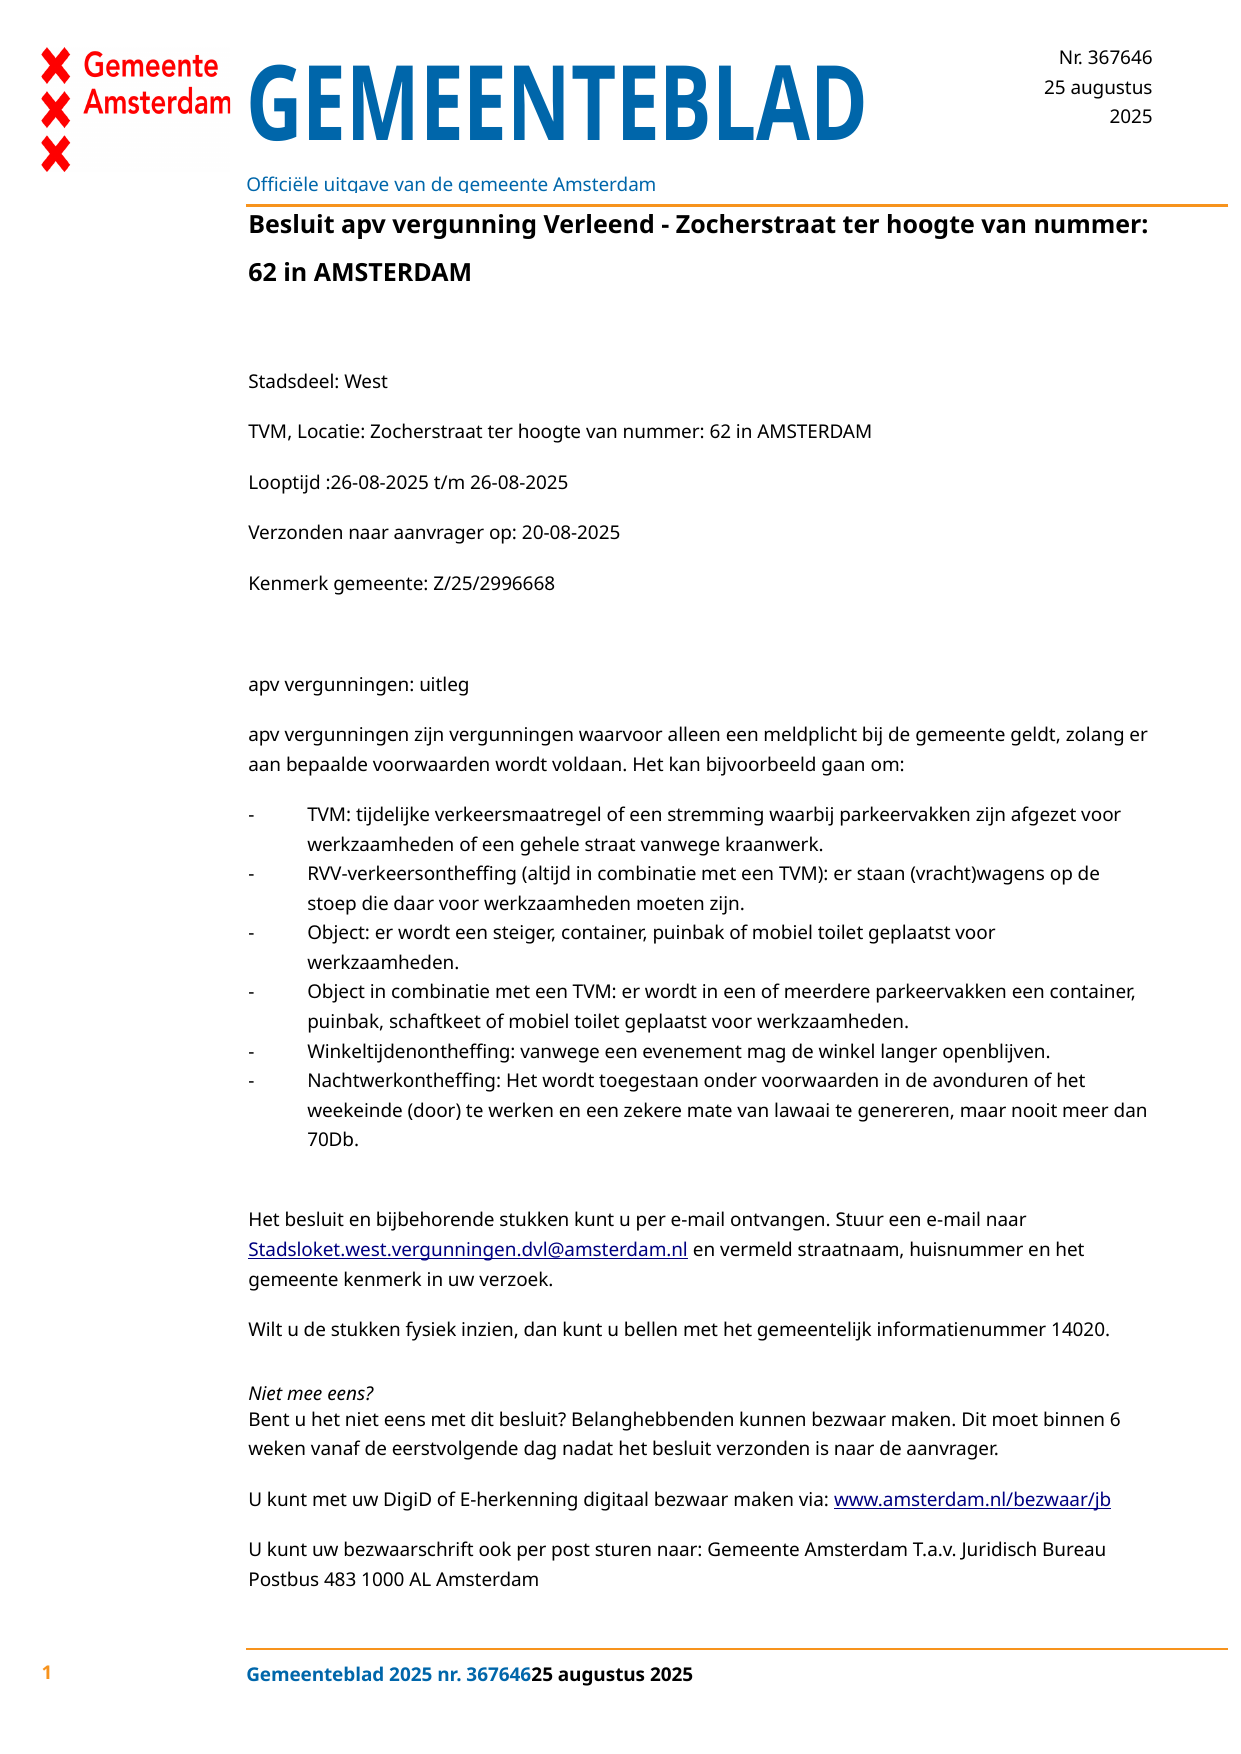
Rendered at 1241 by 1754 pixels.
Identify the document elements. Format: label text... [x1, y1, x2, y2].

list RVV-verkeersontheffing (altijd in combinatie met een TVM): er staan (vracht)wagens op de stoep die daar voor werkzaamheden moeten zijn. [248, 860, 1152, 916]
text Besluit apv vergunning Verleend - Zocherstraat ter hoogte van nummer: 62 in AMSTERDAM [248, 207, 1152, 288]
list TVM: tijdelijke verkeersmaatregel of een stremming waarbij parkeervakken zijn afgezet voor werkzaamheden of een gehele straat vanwege kraanwerk. [248, 801, 1152, 857]
text Kenmerk gemeente: Z/25/2996668 [248, 570, 1152, 596]
text TVM, Locatie: Zocherstraat ter hoogte van nummer: 62 in AMSTERDAM [248, 419, 1152, 444]
text Het besluit en bijbehorende stukken kunt u per e-mail ontvangen. Stuur een e-mail naar Stadsloket.west.vergunningen.dvl@amsterdam.nl en vermeld straatnaam, huisnummer en het gemeente kenmerk in uw verzoek. [248, 1207, 1152, 1292]
text Stadsdeel: West [248, 368, 1152, 394]
text Bent u het niet eens met dit besluit? Belanghebbenden kunnen bezwaar maken. Dit moet binnen 6 weken vanaf de eerstvolgende dag nadat het besluit verzonden is naar de aanvrager. [248, 1406, 1152, 1461]
text Niet mee eens? [248, 1380, 1152, 1406]
text Looptijd :26-08-2025 t/m 26-08-2025 [248, 469, 1152, 495]
picture [41, 47, 231, 172]
list Winkeltijdenontheffing: vanwege een evenement mag de winkel langer openblijven. [248, 1038, 1152, 1064]
list Object: er wordt een steiger, container, puinbak of mobiel toilet geplaatst voor werkzaamheden. [248, 919, 1152, 975]
text apv vergunningen: uitleg [248, 671, 1152, 697]
text Verzonden naar aanvrager op: 20-08-2025 [248, 519, 1152, 545]
text U kunt uw bezwaarschrift ook per post sturen naar: Gemeente Amsterdam T.a.v. Juridisch Bureau Postbus 483 1000 AL Amsterdam [248, 1536, 1152, 1592]
list Nachtwerkontheffing: Het wordt toegestaan onder voorwaarden in de avonduren of het weekeinde (door) te werken en een zekere mate van lawaai te genereren, maar nooit meer dan 70Db. [248, 1067, 1152, 1152]
text U kunt met uw DigiD of E-herkenning digitaal bezwaar maken via: www.amsterdam.nl/bezwaar/jb [248, 1486, 1152, 1512]
list Object in combinatie met een TVM: er wordt in een of meerdere parkeervakken een container, puinbak, schaftkeet of mobiel toilet geplaatst voor werkzaamheden. [248, 979, 1152, 1034]
text Wilt u de stukken fysiek inzien, dan kunt u bellen met het gemeentelijk informatienummer 14020. [248, 1316, 1152, 1342]
text apv vergunningen zijn vergunningen waarvoor alleen een meldplicht bij de gemeente geldt, zolang er aan bepaalde voorwaarden wordt voldaan. Het kan bijvoorbeeld gaan om: [248, 721, 1152, 777]
